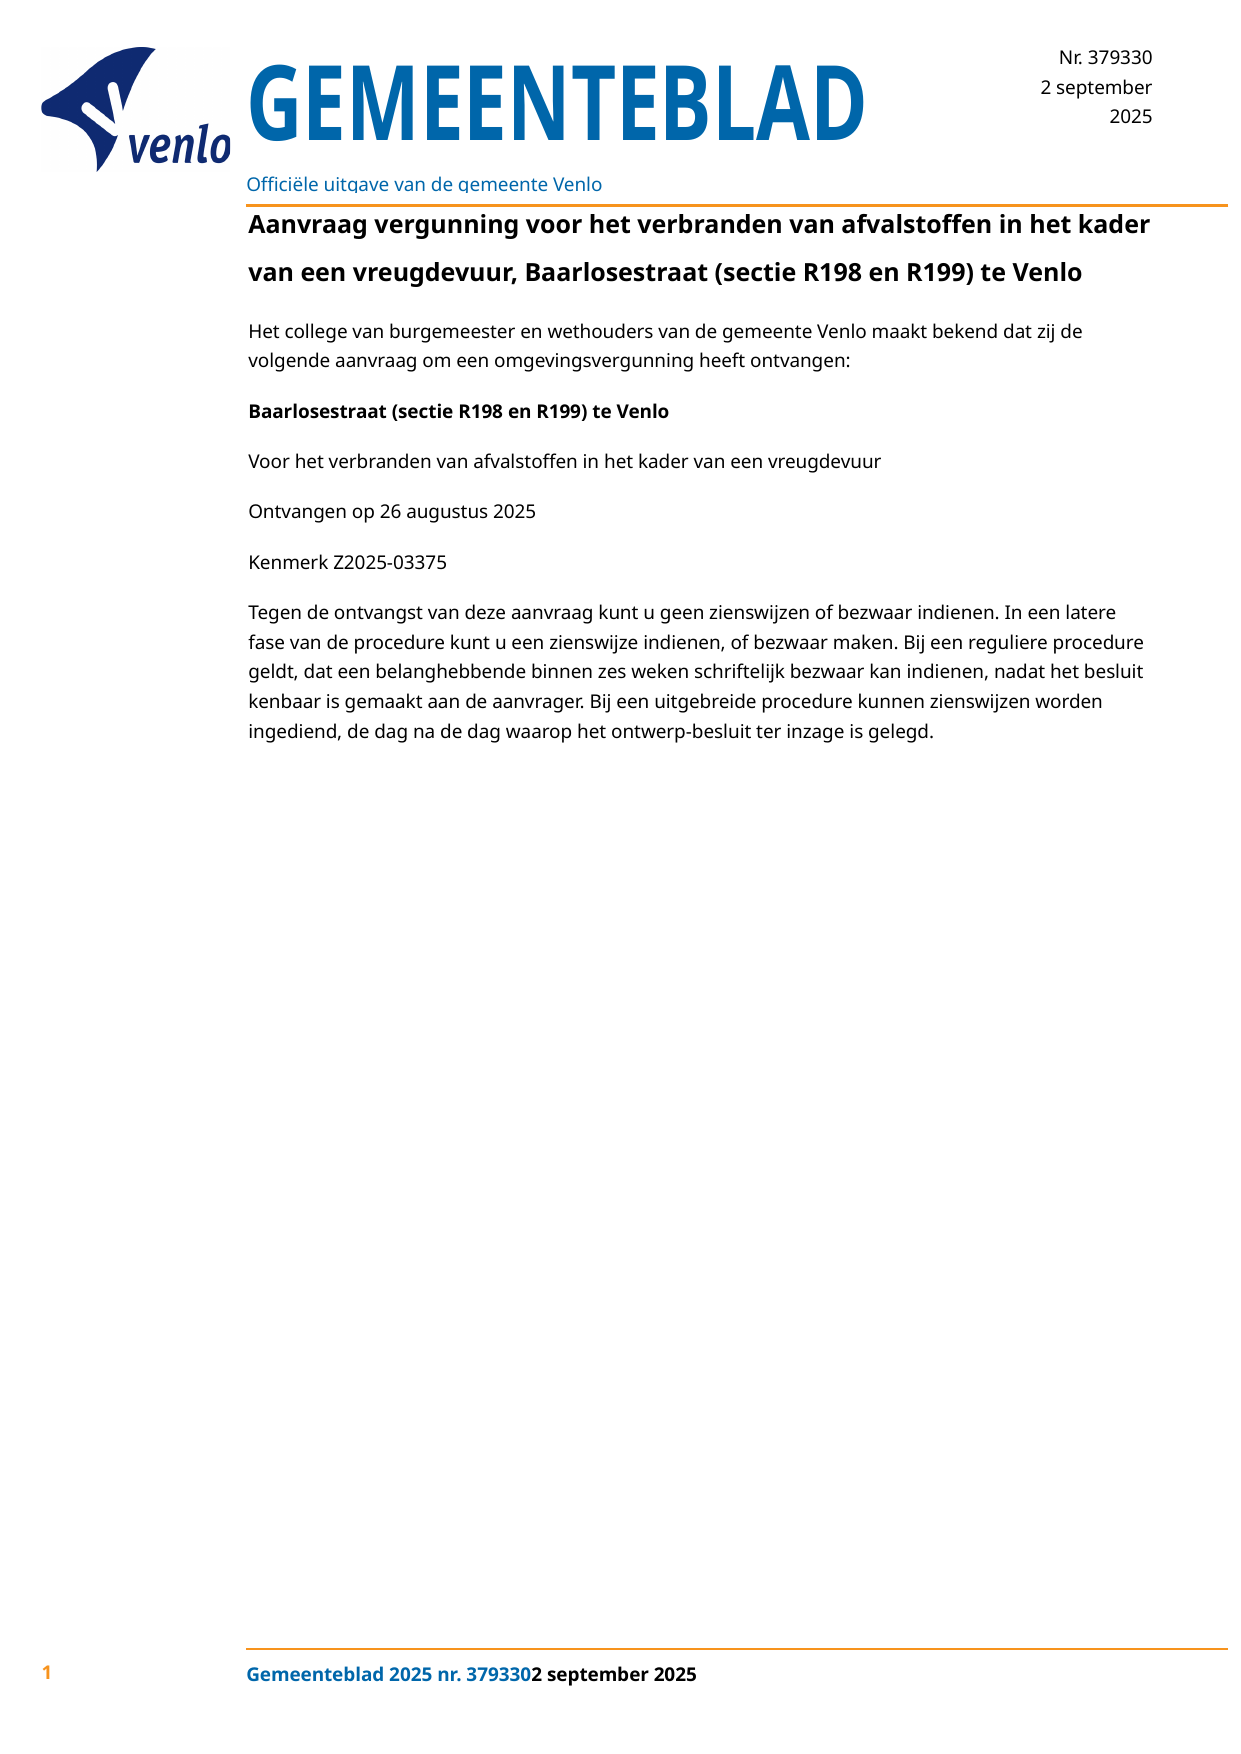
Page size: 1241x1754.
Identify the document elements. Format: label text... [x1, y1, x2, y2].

text Kenmerk Z2025-03375 [248, 549, 1152, 575]
text Tegen de ontvangst van deze aanvraag kunt u geen zienswijzen of bezwaar indienen. In een latere fase van de procedure kunt u een zienswijze indienen, of bezwaar maken. Bij een reguliere procedure geldt, dat een belanghebbende binnen zes weken schriftelijk bezwaar kan indienen, nadat het besluit kenbaar is gemaakt aan de aanvrager. Bij een uitgebreide procedure kunnen zienswijzen worden ingediend, de dag na de dag waarop het ontwerp-besluit ter inzage is gelegd. [248, 599, 1152, 744]
text Voor het verbranden van afvalstoffen in het kader van een vreugdevuur [248, 448, 1152, 474]
text Het college van burgemeester en wethouders van de gemeente Venlo maakt bekend dat zij de volgende aanvraag om een omgevingsvergunning heeft ontvangen: [248, 318, 1152, 373]
picture [41, 47, 231, 172]
text Ontvangen op 26 augustus 2025 [248, 499, 1152, 524]
text Aanvraag vergunning voor het verbranden van afvalstoffen in het kader van een vreugdevuur, Baarlosestraat (sectie R198 en R199) te Venlo [248, 207, 1152, 288]
text Baarlosestraat (sectie R198 en R199) te Venlo [248, 398, 1152, 424]
